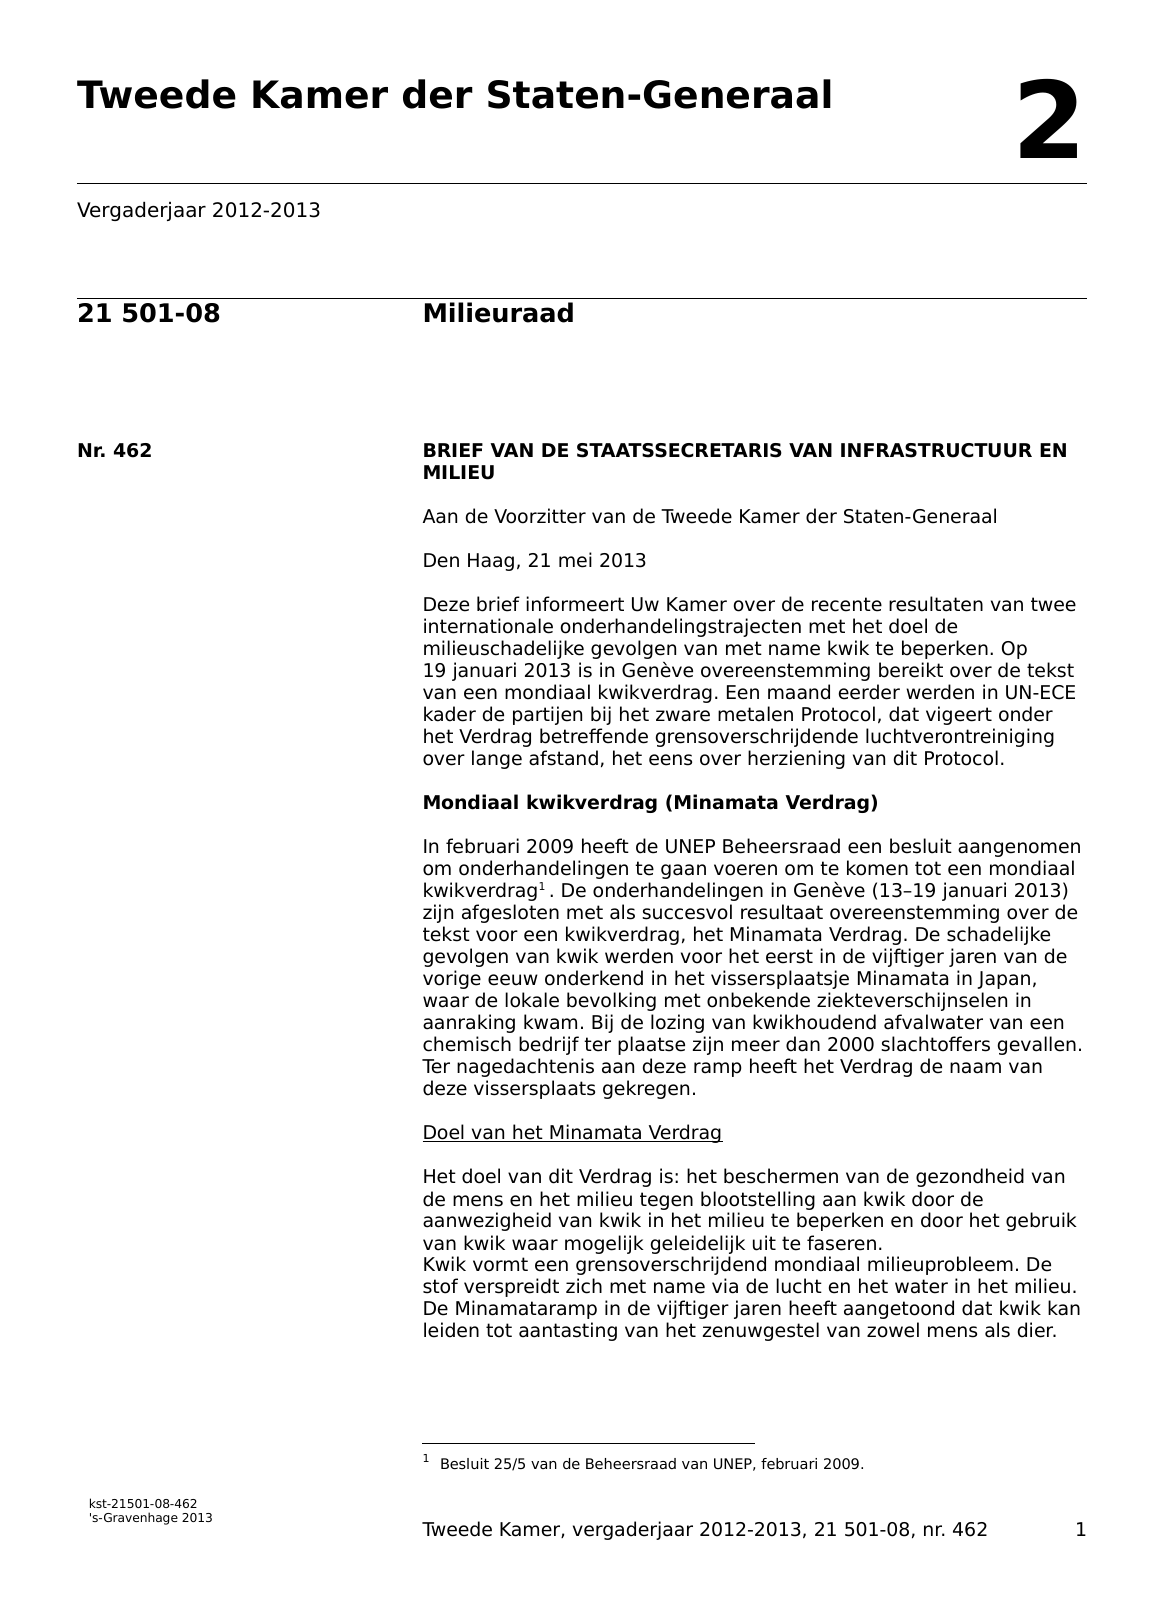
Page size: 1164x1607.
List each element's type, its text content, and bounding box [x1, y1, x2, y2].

text Besluit 25/5 van de Beheersraad van UNEP, februari 2009. [422, 1452, 1087, 1474]
text Aan de Voorzitter van de Tweede Kamer der Staten-Generaal [422, 506, 1087, 528]
subtitle Nr. 462 BRIEF VAN DE STAATSSECRETARIS VAN INFRASTRUCTUUR EN MILIEU [77, 440, 1087, 484]
text Het doel van dit Verdrag is: het beschermen van de gezondheid van de mens en het milieu tegen blootstelling aan kwik door de aanwezigheid van kwik in het milieu te beperken en door het gebruik van kwik waar mogelijk geleidelijk uit te faseren. [422, 1166, 1087, 1254]
text 's-Gravenhage 2013 [88, 1511, 323, 1525]
text Deze brief informeert Uw Kamer over de recente resultaten van twee internationale onderhandelingstrajecten met het doel de milieuschadelijke gevolgen van met name kwik te beperken. Op 19 januari 2013 is in Genève overeenstemming bereikt over de tekst van een mondiaal kwikverdrag. Een maand eerder werden in UN-ECE kader de partijen bij het zware metalen Protocol, dat vigeert onder het Verdrag betreffende grensoverschrijdende luchtverontreiniging over lange afstand, het eens over herziening van dit Protocol. [422, 594, 1087, 770]
table_header 2 [886, 59, 1087, 183]
subtitle Mondiaal kwikverdrag (Minamata Verdrag) [422, 792, 1087, 814]
subtitle 21 501-08 Milieuraad [77, 299, 1087, 329]
text In februari 2009 heeft de UNEP Beheersraad een besluit aangenomen om onderhandelingen te gaan voeren om te komen tot een mondiaal kwikverdrag. De onderhandelingen in Genève (13–19 januari 2013) zijn afgesloten met als succesvol resultaat overeenstemming over de tekst voor een kwikverdrag, het Minamata Verdrag. De schadelijke gevolgen van kwik werden voor het eerst in de vijftiger jaren van de vorige eeuw onderkend in het vissersplaatsje Minamata in Japan, waar de lokale bevolking met onbekende ziekteverschijnselen in aanraking kwam. Bij de lozing van kwikhoudend afvalwater van een chemisch bedrijf ter plaatse zijn meer dan 2000 slachtoffers gevallen. Ter nagedachtenis aan deze ramp heeft het Verdrag de naam van deze vissersplaats gekregen. [422, 836, 1087, 1100]
text kst-21501-08-462 [88, 1497, 323, 1511]
table_cell Vergaderjaar 2012-2013 [77, 184, 1087, 298]
text Den Haag, 21 mei 2013 [422, 550, 1087, 572]
subtitle Doel van het Minamata Verdrag [422, 1122, 1087, 1144]
text Kwik vormt een grensoverschrijdend mondiaal milieuprobleem. De stof verspreidt zich met name via de lucht en het water in het milieu. De Minamataramp in de vijftiger jaren heeft aangetoond dat kwik kan leiden tot aantasting van het zenuwgestel van zowel mens als dier. [422, 1254, 1087, 1342]
table_header Tweede Kamer der Staten-Generaal [77, 59, 886, 183]
